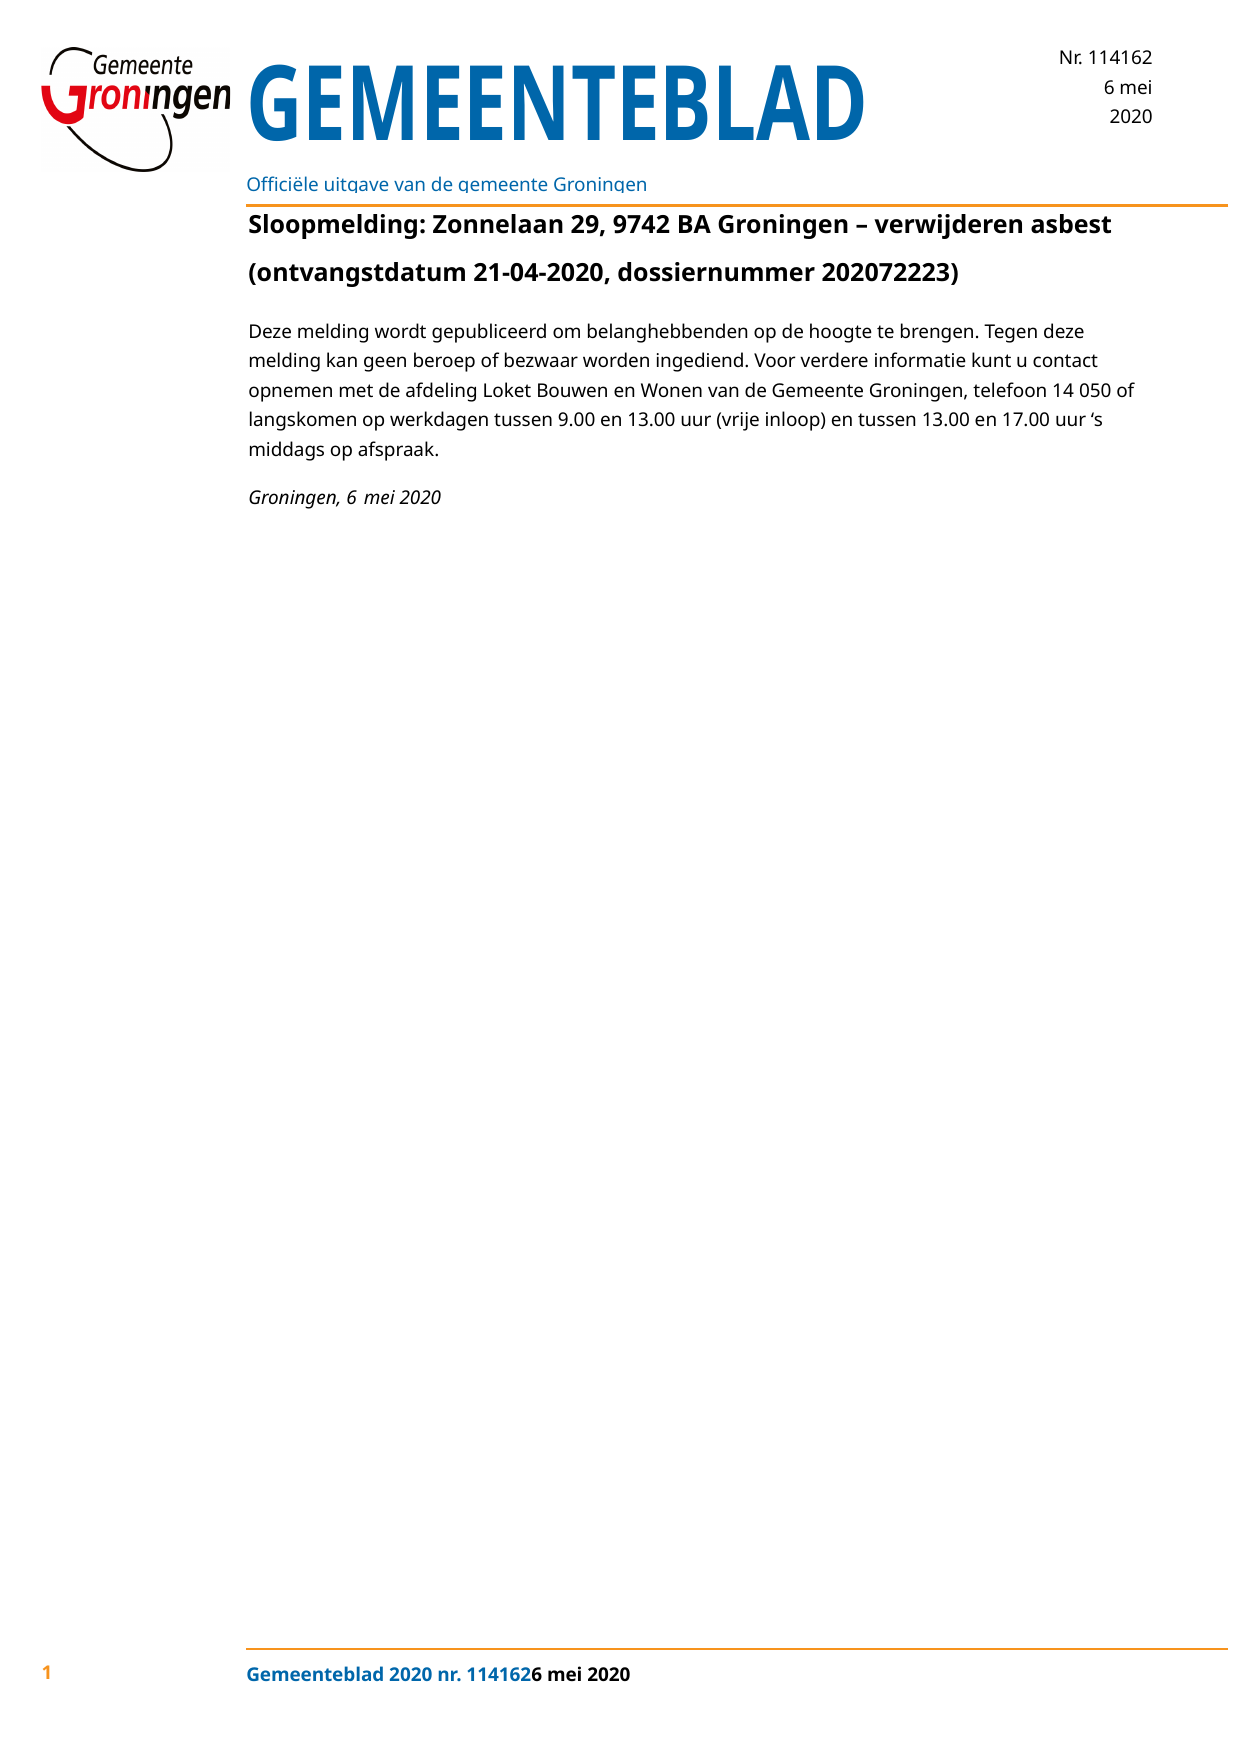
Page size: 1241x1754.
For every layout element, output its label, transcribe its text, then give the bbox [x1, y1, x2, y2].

text Sloopmelding: Zonnelaan 29, 9742 BA Groningen – verwijderen asbest (ontvangstdatum 21-04-2020, dossiernummer 202072223) [248, 207, 1152, 288]
picture [41, 47, 231, 172]
text Groningen, 6 mei 2020 [248, 484, 1152, 510]
text Deze melding wordt gepubliceerd om belanghebbenden op de hoogte te brengen. Tegen deze melding kan geen beroep of bezwaar worden ingediend. Voor verdere informatie kunt u contact opnemen met de afdeling Loket Bouwen en Wonen van de Gemeente Groningen, telefoon 14 050 of langskomen op werkdagen tussen 9.00 en 13.00 uur (vrije inloop) en tussen 13.00 en 17.00 uur ‘s middags op afspraak. [248, 318, 1152, 462]
